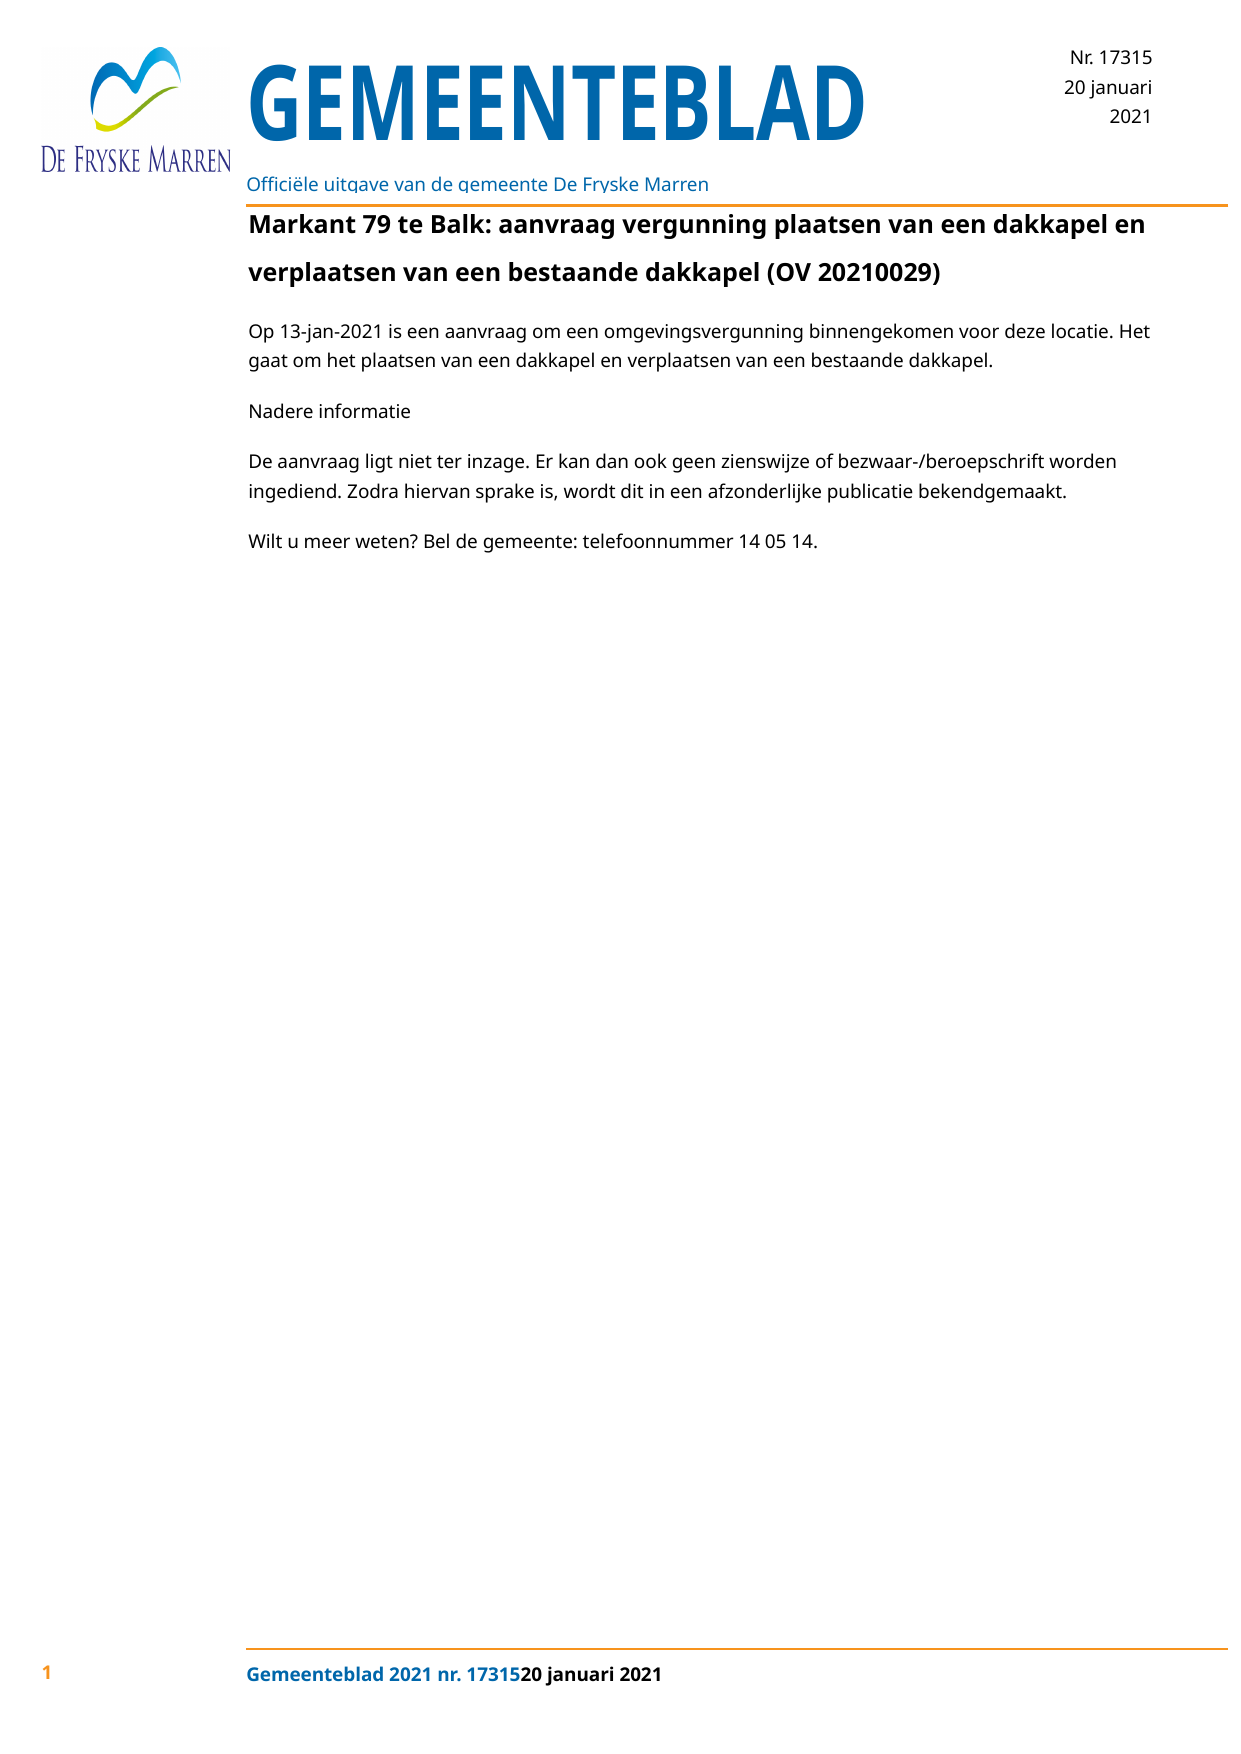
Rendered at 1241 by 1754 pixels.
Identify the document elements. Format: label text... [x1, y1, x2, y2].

text Markant 79 te Balk: aanvraag vergunning plaatsen van een dakkapel en verplaatsen van een bestaande dakkapel (OV 20210029) [248, 207, 1152, 288]
text Wilt u meer weten? Bel de gemeente: telefoonnummer 14 05 14. [248, 528, 1152, 554]
text De aanvraag ligt niet ter inzage. Er kan dan ook geen zienswijze of bezwaar-/beroepschrift worden ingediend. Zodra hiervan sprake is, wordt dit in een afzonderlijke publicatie bekendgemaakt. [248, 448, 1152, 504]
text Op 13-jan-2021 is een aanvraag om een omgevingsvergunning binnengekomen voor deze locatie. Het gaat om het plaatsen van een dakkapel en verplaatsen van een bestaande dakkapel. [248, 318, 1152, 373]
text Nadere informatie [248, 398, 1152, 424]
picture [41, 47, 231, 172]
